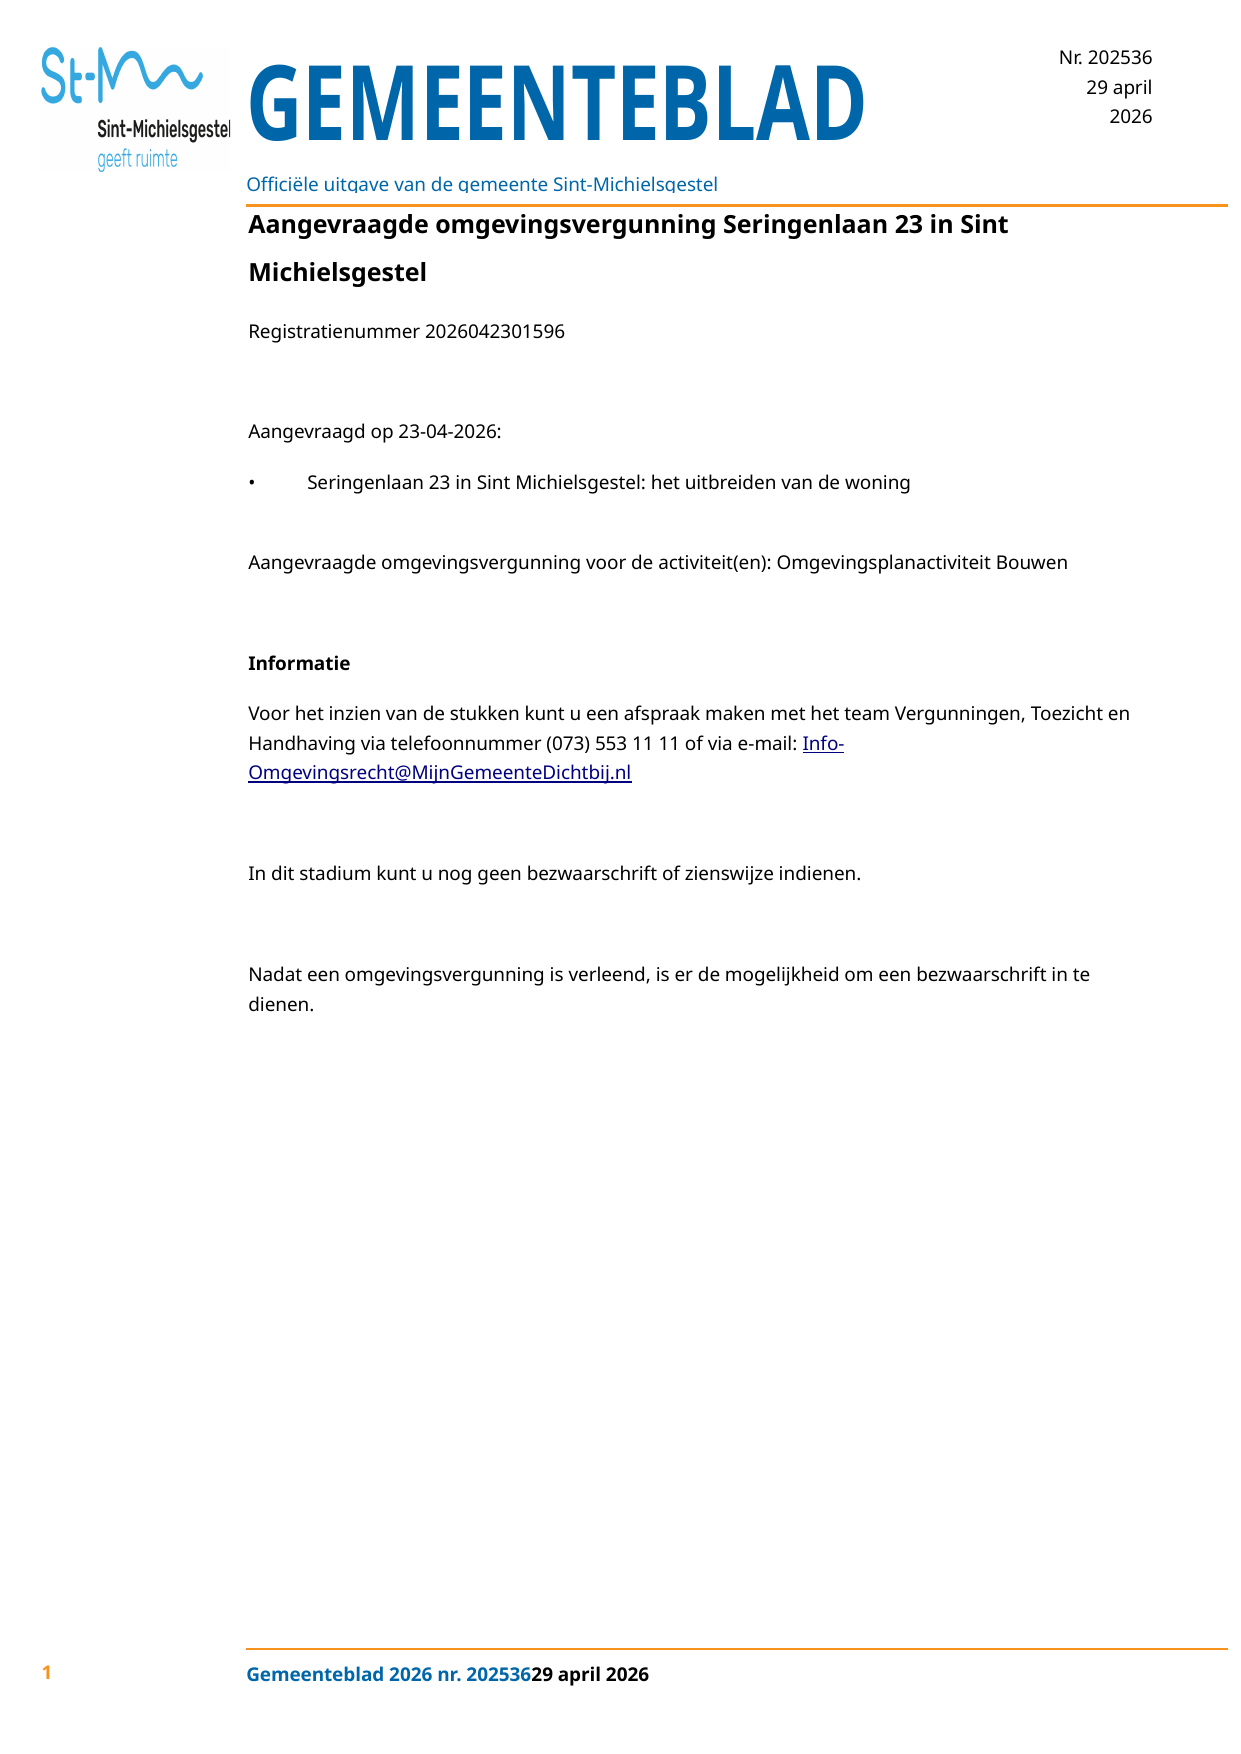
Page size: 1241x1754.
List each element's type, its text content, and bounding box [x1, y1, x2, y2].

text Voor het inzien van de stukken kunt u een afspraak maken met het team Vergunningen, Toezicht en Handhaving via telefoonnummer (073) 553 11 11 of via e-mail: Info-Omgevingsrecht@MijnGemeenteDichtbij.nl [248, 700, 1152, 785]
text Nadat een omgevingsvergunning is verleend, is er de mogelijkheid om een bezwaarschrift in te dienen. [248, 961, 1152, 1017]
text Aangevraagde omgevingsvergunning voor de activiteit(en): Omgevingsplanactiviteit Bouwen [248, 549, 1152, 575]
text In dit stadium kunt u nog geen bezwaarschrift of zienswijze indienen. [248, 860, 1152, 886]
text Aangevraagde omgevingsvergunning Seringenlaan 23 in Sint Michielsgestel [248, 207, 1152, 288]
list Seringenlaan 23 in Sint Michielsgestel: het uitbreiden van de woning [248, 469, 1152, 495]
text Aangevraagd op 23-04-2026: [248, 419, 1152, 444]
text Registratienummer 2026042301596 [248, 318, 1152, 344]
text Informatie [248, 650, 1152, 676]
picture [41, 47, 231, 172]
